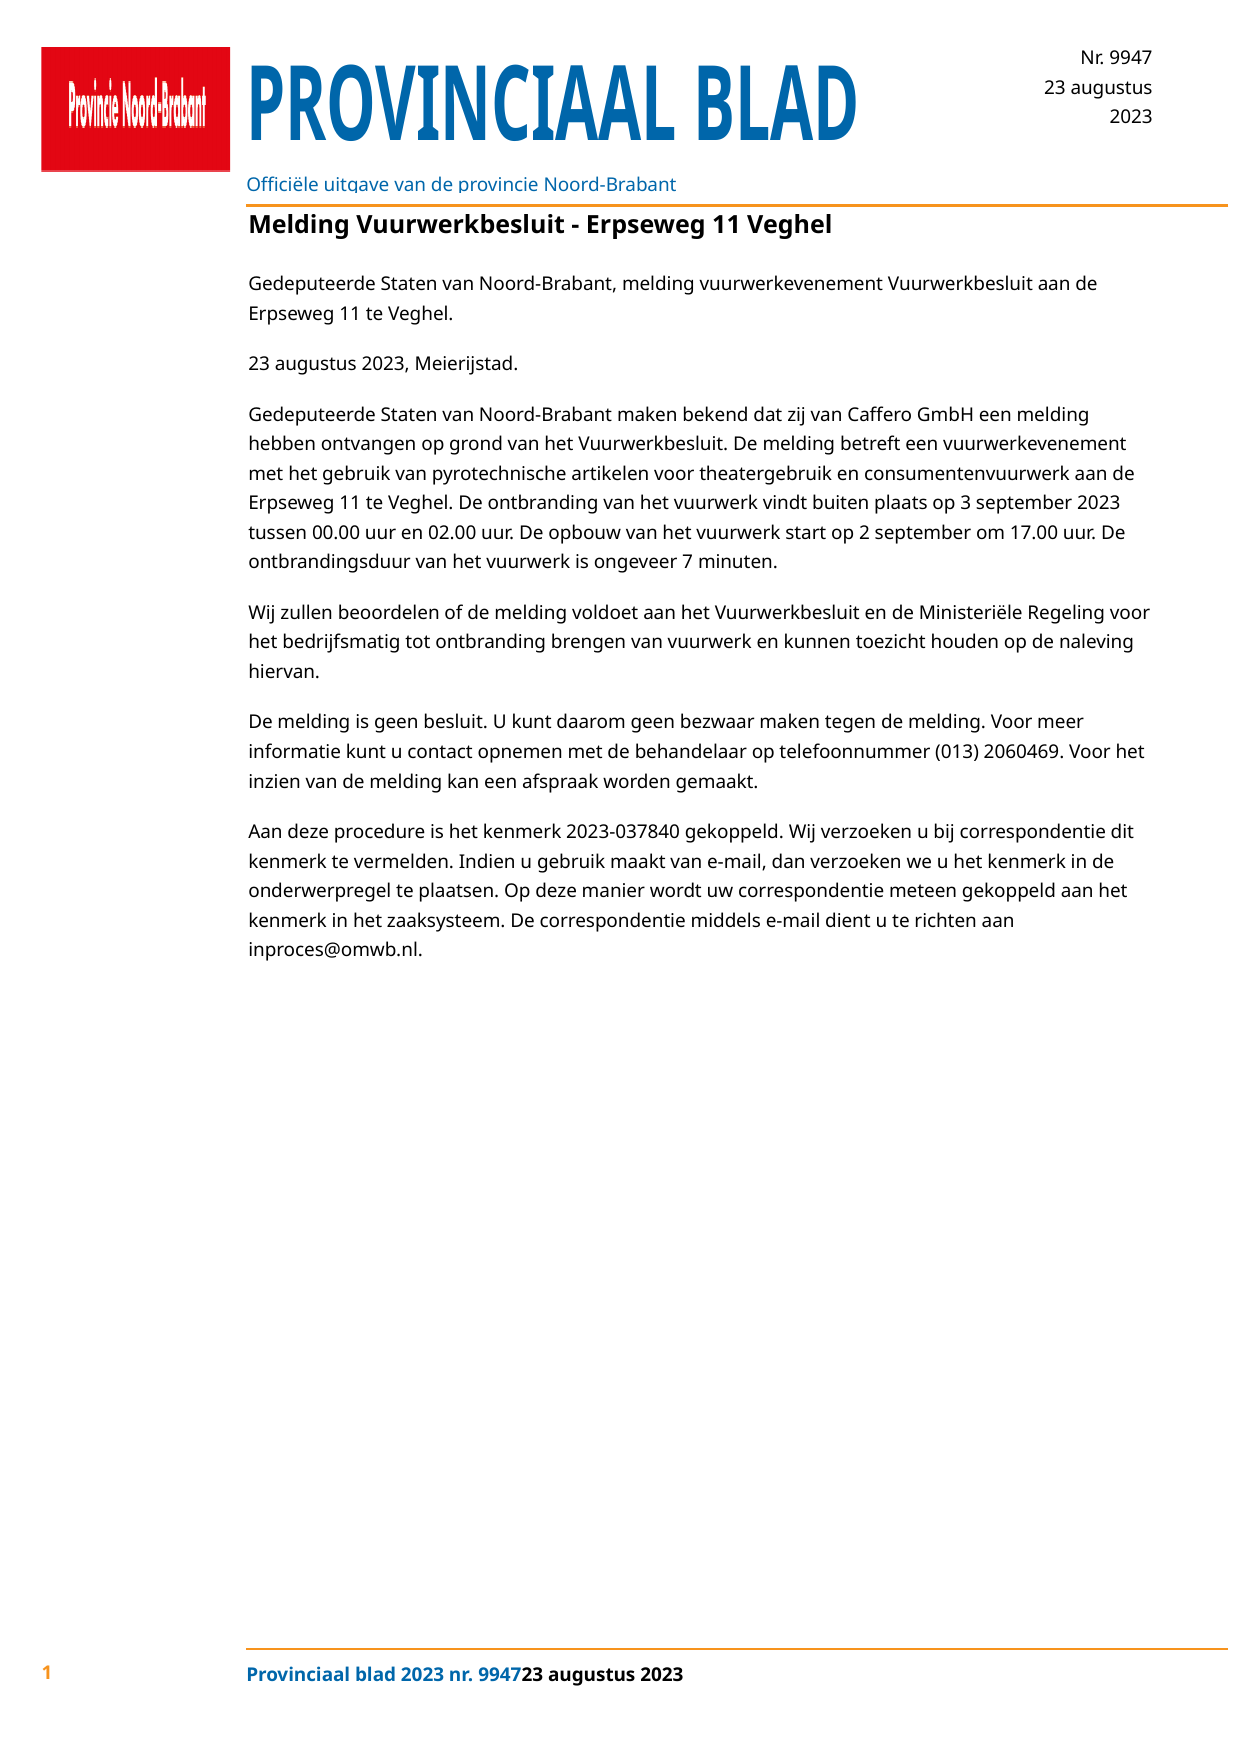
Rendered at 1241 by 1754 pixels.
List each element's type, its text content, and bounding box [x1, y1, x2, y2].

text Gedeputeerde Staten van Noord-Brabant, melding vuurwerkevenement Vuurwerkbesluit aan de Erpseweg 11 te Veghel. [248, 270, 1152, 326]
picture [41, 47, 231, 172]
text De melding is geen besluit. U kunt daarom geen bezwaar maken tegen de melding. Voor meer informatie kunt u contact opnemen met de behandelaar op telefoonnummer (013) 2060469. Voor het inzien van de melding kan een afspraak worden gemaakt. [248, 709, 1152, 793]
text Wij zullen beoordelen of de melding voldoet aan het Vuurwerkbesluit en de Ministeriële Regeling voor het bedrijfsmatig tot ontbranding brengen van vuurwerk en kunnen toezicht houden op de naleving hiervan. [248, 599, 1152, 684]
text 23 augustus 2023, Meierijstad. [248, 350, 1152, 376]
text Aan deze procedure is het kenmerk 2023-037840 gekoppeld. Wij verzoeken u bij correspondentie dit kenmerk te vermelden. Indien u gebruik maakt van e-mail, dan verzoeken we u het kenmerk in de onderwerpregel te plaatsen. Op deze manier wordt uw correspondentie meteen gekoppeld aan het kenmerk in het zaaksysteem. De correspondentie middels e-mail dient u te richten aan inproces@omwb.nl. [248, 818, 1152, 962]
text Gedeputeerde Staten van Noord-Brabant maken bekend dat zij van Caffero GmbH een melding hebben ontvangen op grond van het Vuurwerkbesluit. De melding betreft een vuurwerkevenement met het gebruik van pyrotechnische artikelen voor theatergebruik en consumentenvuurwerk aan de Erpseweg 11 te Veghel. De ontbranding van het vuurwerk vindt buiten plaats op 3 september 2023 tussen 00.00 uur en 02.00 uur. De opbouw van het vuurwerk start op 2 september om 17.00 uur. De ontbrandingsduur van het vuurwerk is ongeveer 7 minuten. [248, 401, 1152, 574]
text Melding Vuurwerkbesluit - Erpseweg 11 Veghel [248, 207, 1152, 241]
